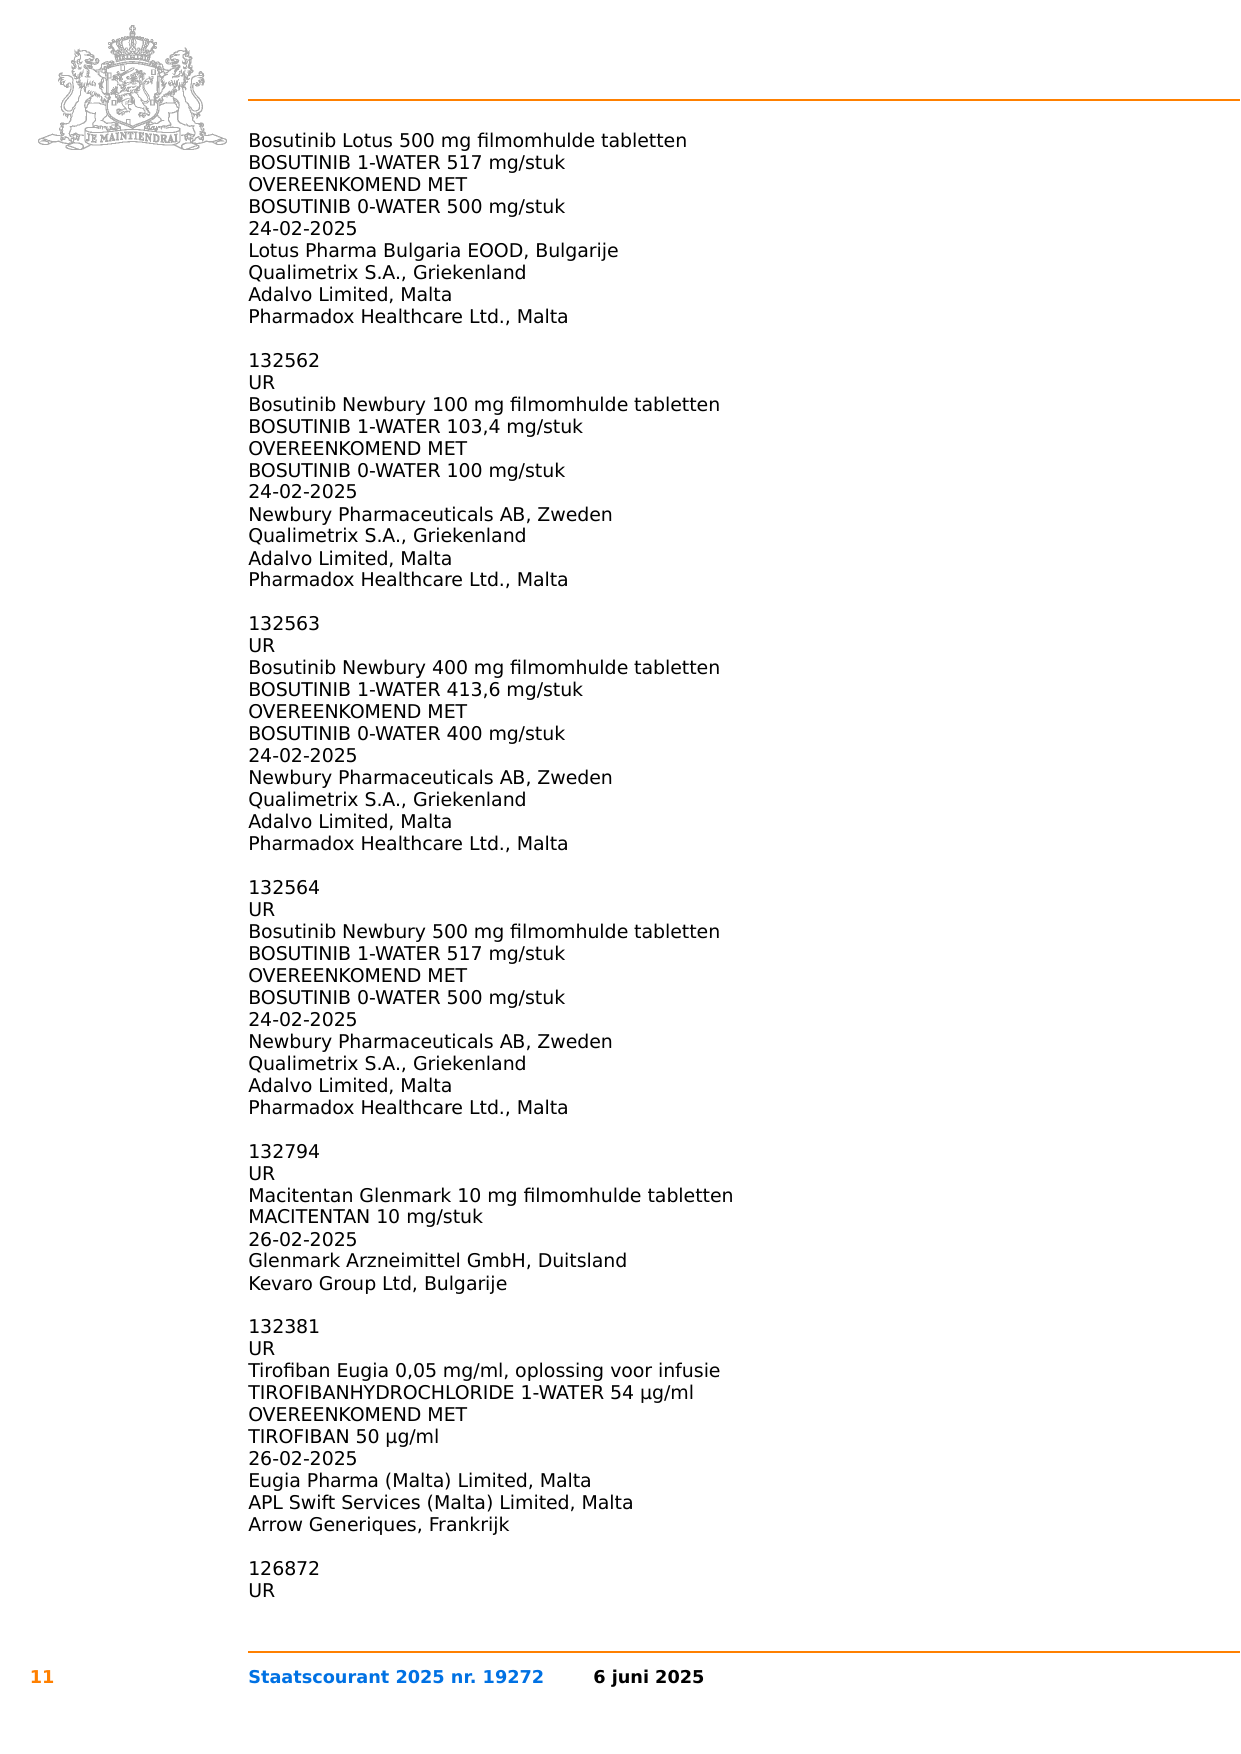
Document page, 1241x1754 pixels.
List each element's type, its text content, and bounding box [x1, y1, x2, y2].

picture [38, 25, 227, 150]
text Kevaro Group Ltd, Bulgarije [248, 1272, 1163, 1294]
text 132562 [248, 349, 1163, 372]
text Newbury Pharmaceuticals AB, Zweden [248, 1031, 1163, 1053]
text 24-02-2025 [248, 481, 1163, 503]
text UR [248, 1580, 1163, 1602]
text UR [248, 1338, 1163, 1360]
text 24-02-2025 [248, 745, 1163, 767]
text Qualimetrix S.A., Griekenland [248, 525, 1163, 547]
text BOSUTINIB 1-WATER 517 mg/stuk [248, 943, 1163, 965]
text Adalvo Limited, Malta [248, 547, 1163, 569]
text OVEREENKOMEND MET [248, 1404, 1163, 1426]
text UR [248, 372, 1163, 393]
text 132564 [248, 877, 1163, 899]
text TIROFIBANHYDROCHLORIDE 1-WATER 54 µg/ml [248, 1382, 1163, 1404]
text Qualimetrix S.A., Griekenland [248, 1053, 1163, 1075]
text 26-02-2025 [248, 1448, 1163, 1470]
text TIROFIBAN 50 µg/ml [248, 1426, 1163, 1448]
text BOSUTINIB 1-WATER 517 mg/stuk [248, 152, 1163, 174]
text Arrow Generiques, Frankrijk [248, 1514, 1163, 1536]
text OVEREENKOMEND MET [248, 174, 1163, 196]
text Eugia Pharma (Malta) Limited, Malta [248, 1470, 1163, 1492]
text Pharmadox Healthcare Ltd., Malta [248, 306, 1163, 328]
text APL Swift Services (Malta) Limited, Malta [248, 1492, 1163, 1514]
text Macitentan Glenmark 10 mg filmomhulde tabletten [248, 1184, 1163, 1206]
text UR [248, 1162, 1163, 1184]
text BOSUTINIB 1-WATER 103,4 mg/stuk [248, 416, 1163, 437]
text Bosutinib Newbury 500 mg filmomhulde tabletten [248, 921, 1163, 943]
text MACITENTAN 10 mg/stuk [248, 1206, 1163, 1228]
text 126872 [248, 1558, 1163, 1580]
text BOSUTINIB 0-WATER 100 mg/stuk [248, 459, 1163, 481]
text Newbury Pharmaceuticals AB, Zweden [248, 503, 1163, 525]
text BOSUTINIB 0-WATER 500 mg/stuk [248, 987, 1163, 1009]
text Qualimetrix S.A., Griekenland [248, 262, 1163, 284]
text Tirofiban Eugia 0,05 mg/ml, oplossing voor infusie [248, 1360, 1163, 1382]
text Bosutinib Lotus 500 mg filmomhulde tabletten [248, 130, 1163, 152]
text Lotus Pharma Bulgaria EOOD, Bulgarije [248, 240, 1163, 262]
text OVEREENKOMEND MET [248, 965, 1163, 987]
text 26-02-2025 [248, 1228, 1163, 1250]
text Glenmark Arzneimittel GmbH, Duitsland [248, 1250, 1163, 1272]
text Pharmadox Healthcare Ltd., Malta [248, 1097, 1163, 1119]
text 132794 [248, 1141, 1163, 1162]
text Qualimetrix S.A., Griekenland [248, 789, 1163, 811]
text Bosutinib Newbury 400 mg filmomhulde tabletten [248, 657, 1163, 679]
text BOSUTINIB 0-WATER 500 mg/stuk [248, 196, 1163, 218]
text 132563 [248, 613, 1163, 635]
text 24-02-2025 [248, 218, 1163, 240]
text 24-02-2025 [248, 1009, 1163, 1031]
text BOSUTINIB 0-WATER 400 mg/stuk [248, 723, 1163, 745]
text OVEREENKOMEND MET [248, 701, 1163, 723]
text Adalvo Limited, Malta [248, 284, 1163, 306]
text Adalvo Limited, Malta [248, 811, 1163, 833]
text Bosutinib Newbury 100 mg filmomhulde tabletten [248, 393, 1163, 416]
text Adalvo Limited, Malta [248, 1075, 1163, 1097]
text Newbury Pharmaceuticals AB, Zweden [248, 767, 1163, 789]
text 132381 [248, 1316, 1163, 1338]
text BOSUTINIB 1-WATER 413,6 mg/stuk [248, 679, 1163, 701]
text UR [248, 635, 1163, 657]
text OVEREENKOMEND MET [248, 437, 1163, 459]
text Pharmadox Healthcare Ltd., Malta [248, 833, 1163, 855]
text Pharmadox Healthcare Ltd., Malta [248, 569, 1163, 591]
text UR [248, 899, 1163, 921]
